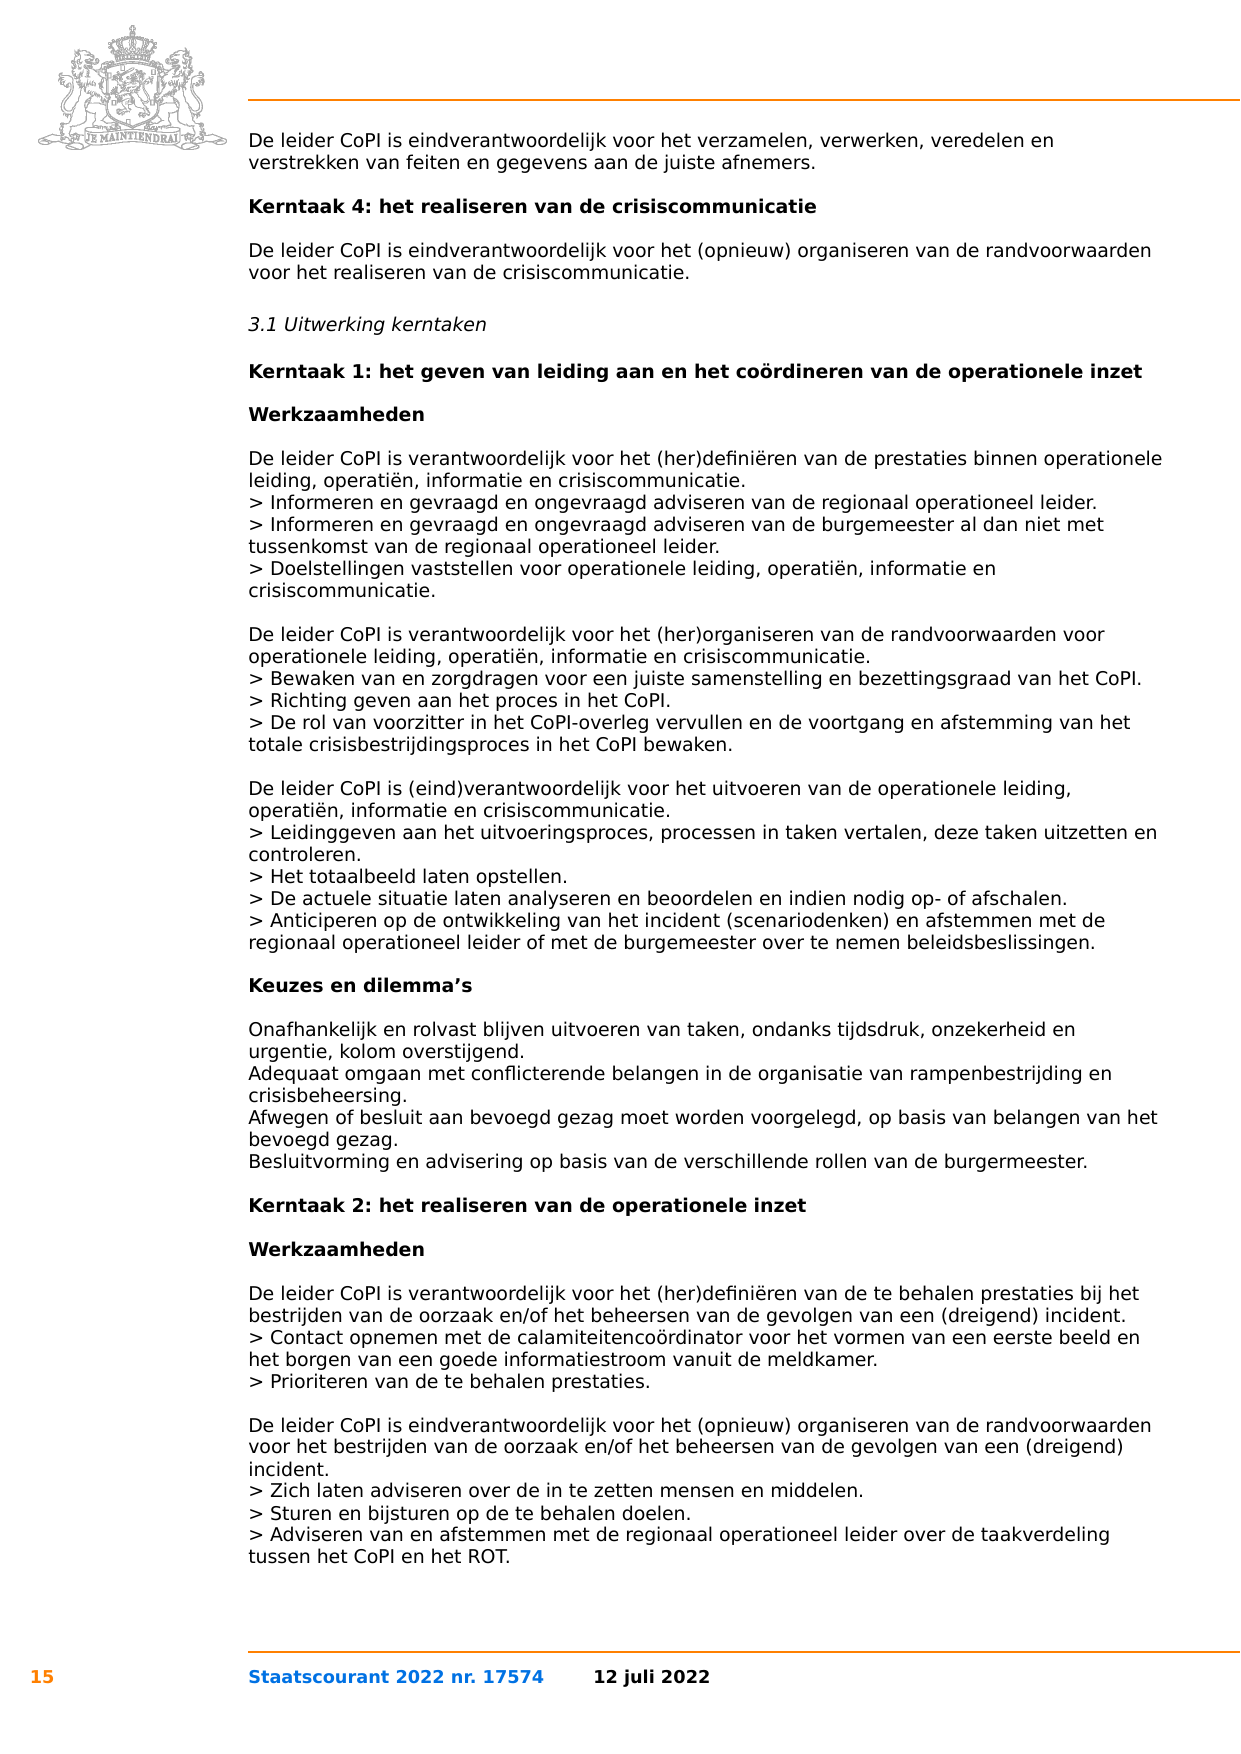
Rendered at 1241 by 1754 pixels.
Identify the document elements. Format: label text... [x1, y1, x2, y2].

text > Informeren en gevraagd en ongevraagd adviseren van de regionaal operationeel leider. [248, 492, 1163, 514]
text De leider CoPI is eindverantwoordelijk voor het (opnieuw) organiseren van de randvoorwaarden voor het realiseren van de crisiscommunicatie. [248, 239, 1163, 283]
text > Richting geven aan het proces in het CoPI. [248, 690, 1163, 712]
subtitle Kerntaak 1: het geven van leiding aan en het coördineren van de operationele inzet [248, 361, 1163, 382]
text Besluitvorming en advisering op basis van de verschillende rollen van de burgermeester. [248, 1151, 1163, 1173]
text > Leidinggeven aan het uitvoeringsproces, processen in taken vertalen, deze taken uitzetten en controleren. [248, 822, 1163, 866]
subtitle Keuzes en dilemma’s [248, 975, 1163, 997]
subtitle 3.1 Uitwerking kerntaken [248, 313, 1163, 336]
text De leider CoPI is eindverantwoordelijk voor het verzamelen, verwerken, veredelen en verstrekken van feiten en gegevens aan de juiste afnemers. [248, 130, 1163, 174]
text > Zich laten adviseren over de in te zetten mensen en middelen. [248, 1480, 1163, 1502]
text > Adviseren van en afstemmen met de regionaal operationeel leider over de taakverdeling tussen het CoPI en het ROT. [248, 1524, 1163, 1568]
picture [38, 25, 227, 150]
text > Prioriteren van de te behalen prestaties. [248, 1371, 1163, 1393]
subtitle Werkzaamheden [248, 1239, 1163, 1261]
subtitle Kerntaak 4: het realiseren van de crisiscommunicatie [248, 196, 1163, 218]
text Adequaat omgaan met conflicterende belangen in de organisatie van rampenbestrijding en crisisbeheersing. [248, 1063, 1163, 1107]
subtitle Werkzaamheden [248, 404, 1163, 426]
text > Anticiperen op de ontwikkeling van het incident (scenariodenken) en afstemmen met de regionaal operationeel leider of met de burgemeester over te nemen beleidsbeslissingen. [248, 909, 1163, 953]
text > Contact opnemen met de calamiteitencoördinator voor het vormen van een eerste beeld en het borgen van een goede informatiestroom vanuit de meldkamer. [248, 1327, 1163, 1371]
text > Sturen en bijsturen op de te behalen doelen. [248, 1502, 1163, 1524]
text > Bewaken van en zorgdragen voor een juiste samenstelling en bezettingsgraad van het CoPI. [248, 668, 1163, 690]
text De leider CoPI is verantwoordelijk voor het (her)definiëren van de te behalen prestaties bij het bestrijden van de oorzaak en/of het beheersen van de gevolgen van een (dreigend) incident. [248, 1283, 1163, 1327]
subtitle Kerntaak 2: het realiseren van de operationele inzet [248, 1195, 1163, 1217]
text De leider CoPI is verantwoordelijk voor het (her)organiseren van de randvoorwaarden voor operationele leiding, operatiën, informatie en crisiscommunicatie. [248, 624, 1163, 668]
text > Het totaalbeeld laten opstellen. [248, 866, 1163, 888]
text > De actuele situatie laten analyseren en beoordelen en indien nodig op- of afschalen. [248, 888, 1163, 909]
text > De rol van voorzitter in het CoPI-overleg vervullen en de voortgang en afstemming van het totale crisisbestrijdingsproces in het CoPI bewaken. [248, 712, 1163, 756]
text De leider CoPI is eindverantwoordelijk voor het (opnieuw) organiseren van de randvoorwaarden voor het bestrijden van de oorzaak en/of het beheersen van de gevolgen van een (dreigend) incident. [248, 1414, 1163, 1480]
text > Doelstellingen vaststellen voor operationele leiding, operatiën, informatie en crisiscommunicatie. [248, 558, 1163, 602]
text De leider CoPI is verantwoordelijk voor het (her)definiëren van de prestaties binnen operationele leiding, operatiën, informatie en crisiscommunicatie. [248, 448, 1163, 492]
text Afwegen of besluit aan bevoegd gezag moet worden voorgelegd, op basis van belangen van het bevoegd gezag. [248, 1107, 1163, 1151]
text > Informeren en gevraagd en ongevraagd adviseren van de burgemeester al dan niet met tussenkomst van de regionaal operationeel leider. [248, 514, 1163, 558]
text Onafhankelijk en rolvast blijven uitvoeren van taken, ondanks tijdsdruk, onzekerheid en urgentie, kolom overstijgend. [248, 1019, 1163, 1063]
text De leider CoPI is (eind)verantwoordelijk voor het uitvoeren van de operationele leiding, operatiën, informatie en crisiscommunicatie. [248, 778, 1163, 822]
